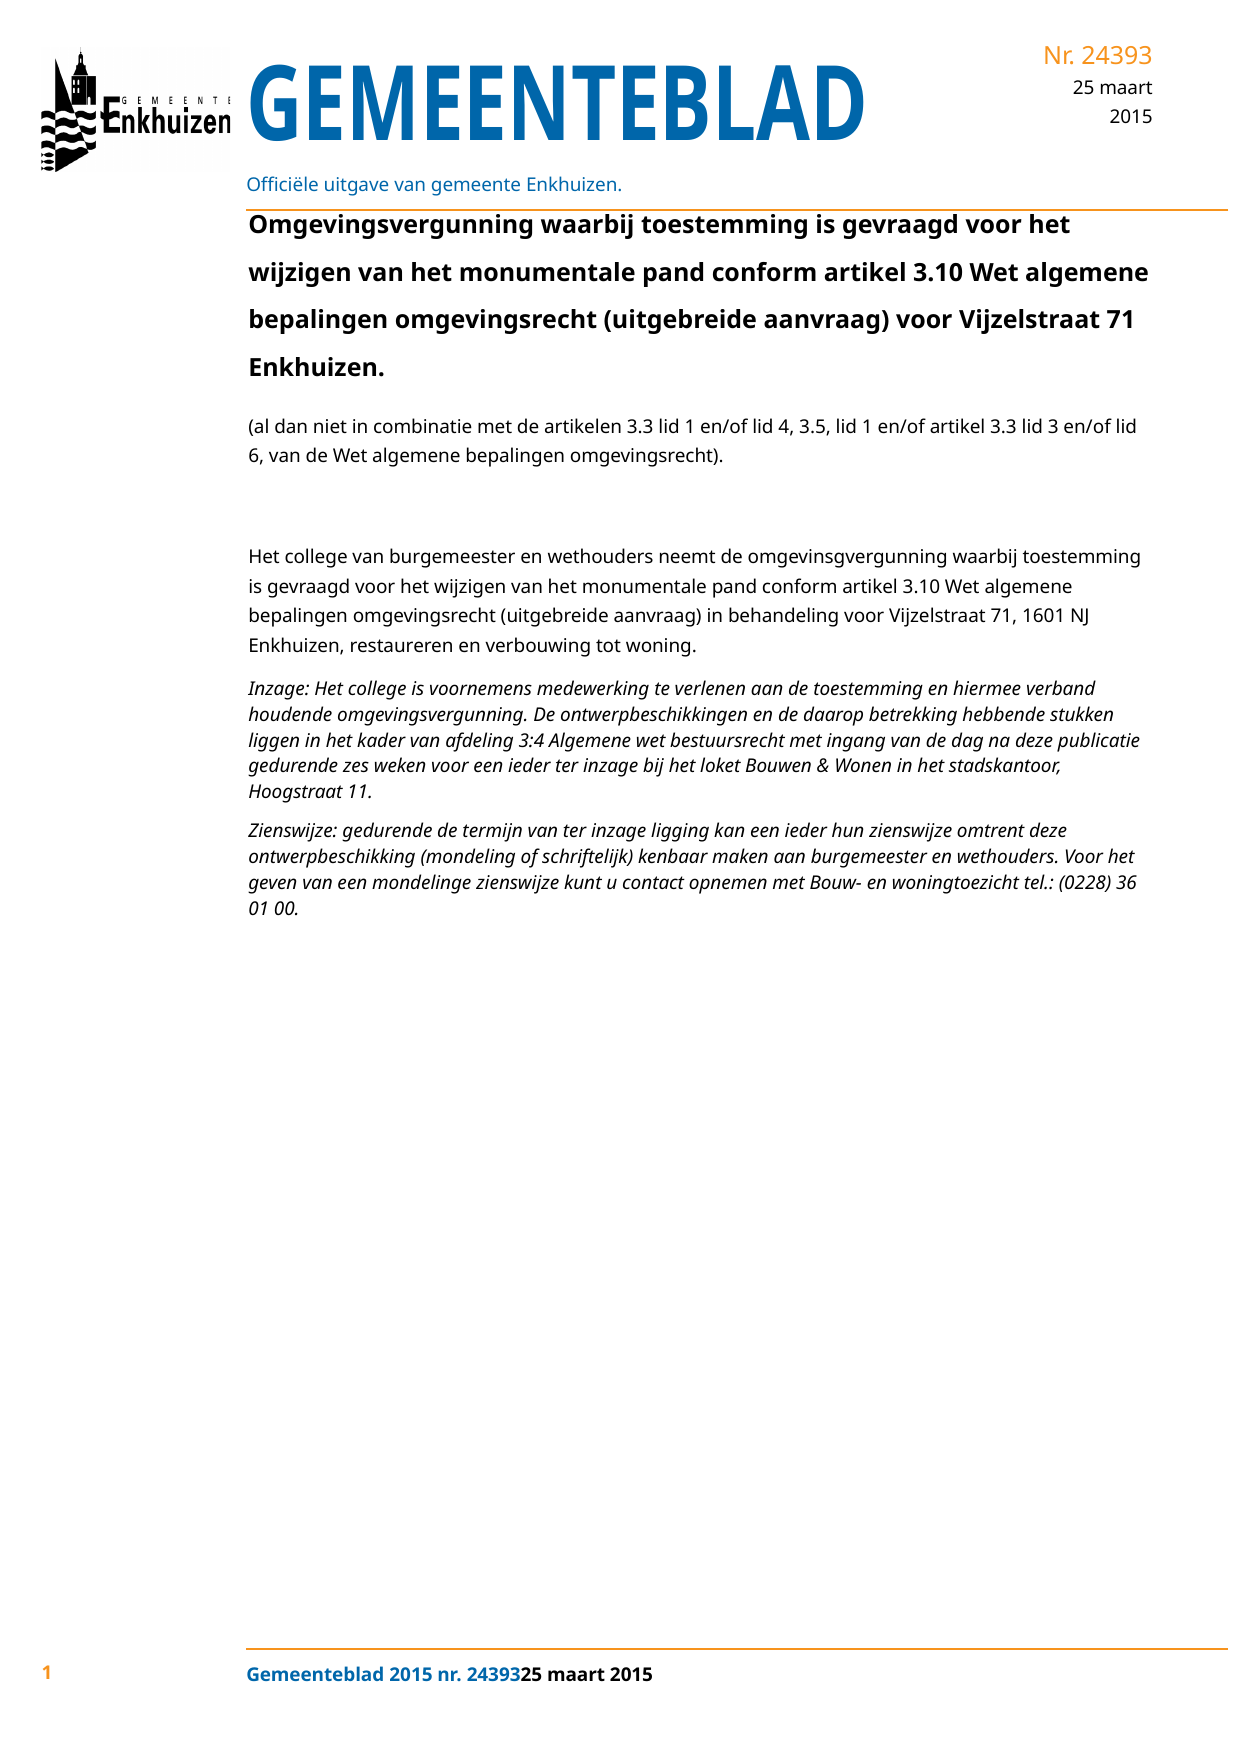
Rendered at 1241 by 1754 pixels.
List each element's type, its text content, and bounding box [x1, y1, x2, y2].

text Omgevingsvergunning waarbij toestemming is gevraagd voor het wijzigen van het monumentale pand conform artikel 3.10 Wet algemene bepalingen omgevingsrecht (uitgebreide aanvraag) voor Vijzelstraat 71 Enkhuizen. [248, 211, 1152, 384]
text Inzage: Het college is voornemens medewerking te verlenen aan de toestemming en hiermee verband houdende omgevingsvergunning. De ontwerpbeschikkingen en de daarop betrekking hebbende stukken liggen in het kader van afdeling 3:4 Algemene wet bestuursrecht met ingang van de dag na deze publicatie gedurende zes weken voor een ieder ter inzage bij het loket Bouwen & Wonen in het stadskantoor, Hoogstraat 11. [248, 675, 1152, 804]
text Het college van burgemeester en wethouders neemt de omgevinsgvergunning waarbij toestemming is gevraagd voor het wijzigen van het monumentale pand conform artikel 3.10 Wet algemene bepalingen omgevingsrecht (uitgebreide aanvraag) in behandeling voor Vijzelstraat 71, 1601 NJ Enkhuizen, restaureren en verbouwing tot woning. [248, 543, 1152, 658]
picture [41, 47, 231, 172]
text (al dan niet in combinatie met de artikelen 3.3 lid 1 en/of lid 4, 3.5, lid 1 en/of artikel 3.3 lid 3 en/of lid 6, van de Wet algemene bepalingen omgevingsrecht). [248, 413, 1152, 468]
text Zienswijze: gedurende de termijn van ter inzage ligging kan een ieder hun zienswijze omtrent deze ontwerpbeschikking (mondeling of schriftelijk) kenbaar maken aan burgemeester en wethouders. Voor het geven van een mondelinge zienswijze kunt u contact opnemen met Bouw- en woningtoezicht tel.: (0228) 36 01 00. [248, 818, 1152, 921]
